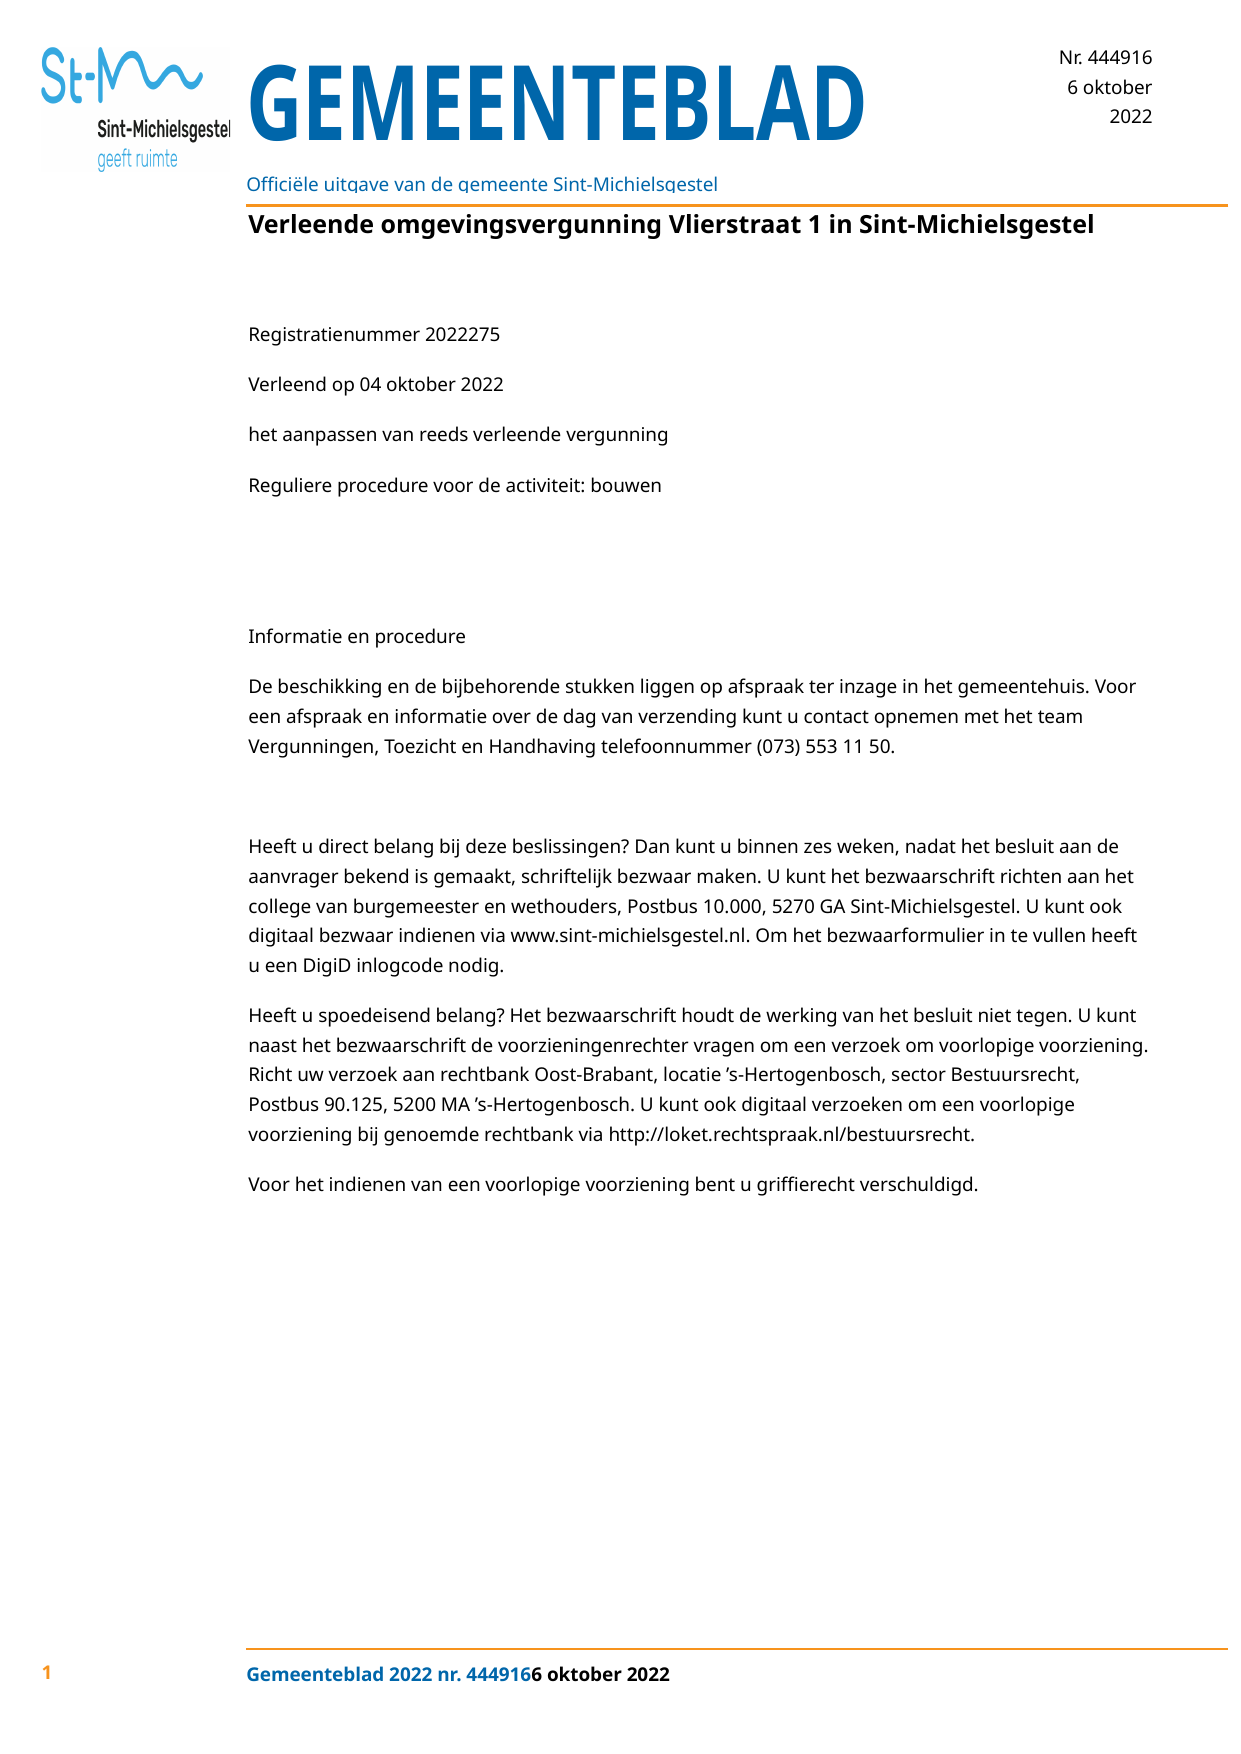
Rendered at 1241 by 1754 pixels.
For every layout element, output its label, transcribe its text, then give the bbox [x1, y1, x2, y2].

text Reguliere procedure voor de activiteit: bouwen [248, 472, 1152, 498]
text Verleende omgevingsvergunning Vlierstraat 1 in Sint-Michielsgestel [248, 207, 1152, 241]
text Heeft u spoedeisend belang? Het bezwaarschrift houdt de werking van het besluit niet tegen. U kunt naast het bezwaarschrift de voorzieningenrechter vragen om een verzoek om voorlopige voorziening. Richt uw verzoek aan rechtbank Oost-Brabant, locatie ’s-Hertogenbosch, sector Bestuursrecht, Postbus 90.125, 5200 MA ’s-Hertogenbosch. U kunt ook digitaal verzoeken om een voorlopige voorziening bij genoemde rechtbank via http://loket.rechtspraak.nl/bestuursrecht. [248, 1002, 1152, 1146]
text het aanpassen van reeds verleende vergunning [248, 422, 1152, 447]
text De beschikking en de bijbehorende stukken liggen op afspraak ter inzage in het gemeentehuis. Voor een afspraak en informatie over de dag van verzending kunt u contact opnemen met het team Vergunningen, Toezicht en Handhaving telefoonnummer (073) 553 11 50. [248, 674, 1152, 758]
picture [41, 47, 231, 172]
text Heeft u direct belang bij deze beslissingen? Dan kunt u binnen zes weken, nadat het besluit aan de aanvrager bekend is gemaakt, schriftelijk bezwaar maken. U kunt het bezwaarschrift richten aan het college van burgemeester en wethouders, Postbus 10.000, 5270 GA Sint-Michielsgestel. U kunt ook digitaal bezwaar indienen via www.sint-michielsgestel.nl. Om het bezwaarformulier in te vullen heeft u een DigiD inlogcode nodig. [248, 834, 1152, 978]
text Verleend op 04 oktober 2022 [248, 371, 1152, 397]
text Registratienummer 2022275 [248, 321, 1152, 346]
text Voor het indienen van een voorlopige voorziening bent u griffierecht verschuldigd. [248, 1171, 1152, 1197]
text Informatie en procedure [248, 623, 1152, 649]
